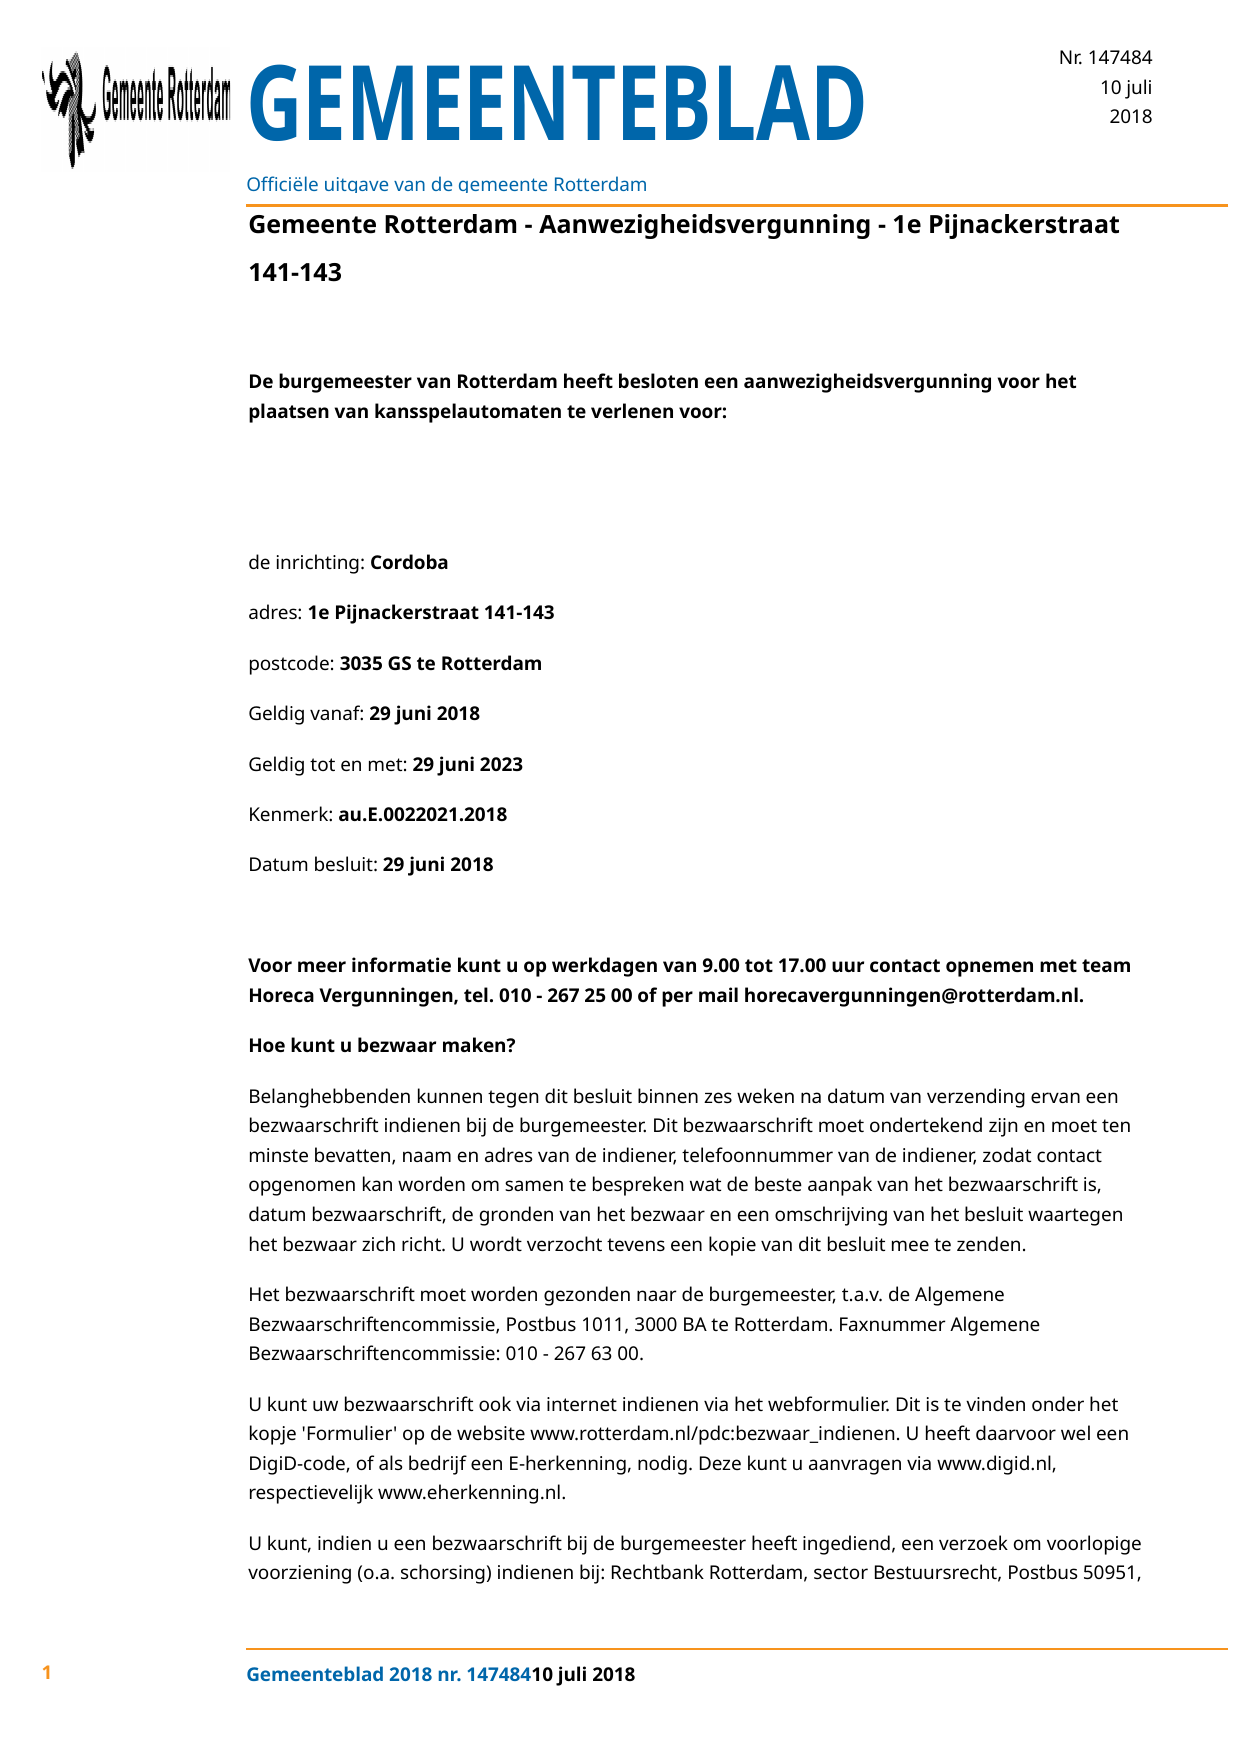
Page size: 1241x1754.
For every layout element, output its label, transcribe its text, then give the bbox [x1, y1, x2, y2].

text Geldig tot en met: 29 juni 2023 [248, 751, 1152, 777]
text de inrichting: Cordoba [248, 549, 1152, 575]
text Belanghebbenden kunnen tegen dit besluit binnen zes weken na datum van verzending ervan een bezwaarschrift indienen bij de burgemeester. Dit bezwaarschrift moet ondertekend zijn en moet ten minste bevatten, naam en adres van de indiener, telefoonnummer van de indiener, zodat contact opgenomen kan worden om samen te bespreken wat de beste aanpak van het bezwaarschrift is, datum bezwaarschrift, de gronden van het bezwaar en een omschrijving van het besluit waartegen het bezwaar zich richt. U wordt verzocht tevens een kopie van dit besluit mee te zenden. [248, 1083, 1152, 1257]
text U kunt, indien u een bezwaarschrift bij de burgemeester heeft ingediend, een verzoek om voorlopige voorziening (o.a. schorsing) indienen bij: Rechtbank Rotterdam, sector Bestuursrecht, Postbus 50951, [248, 1530, 1152, 1585]
text Het bezwaarschrift moet worden gezonden naar de burgemeester, t.a.v. de Algemene Bezwaarschriftencommissie, Postbus 1011, 3000 BA te Rotterdam. Faxnummer Algemene Bezwaarschriftencommissie: 010 - 267 63 00. [248, 1281, 1152, 1366]
text U kunt uw bezwaarschrift ook via internet indienen via het webformulier. Dit is te vinden onder het kopje 'Formulier' op de website www.rotterdam.nl/pdc:bezwaar_indienen. U heeft daarvoor wel een DigiD-code, of als bedrijf een E-herkenning, nodig. Deze kunt u aanvragen via www.digid.nl, respectievelijk www.eherkenning.nl. [248, 1391, 1152, 1505]
text Voor meer informatie kunt u op werkdagen van 9.00 tot 17.00 uur contact opnemen met team Horeca Vergunningen, tel. 010 - 267 25 00 of per mail horecavergunningen@rotterdam.nl. [248, 952, 1152, 1008]
text Geldig vanaf: 29 juni 2018 [248, 700, 1152, 726]
text adres: 1e Pijnackerstraat 141-143 [248, 599, 1152, 625]
picture [41, 47, 231, 172]
text Hoe kunt u bezwaar maken? [248, 1032, 1152, 1058]
text Gemeente Rotterdam - Aanwezigheidsvergunning - 1e Pijnackerstraat 141-143 [248, 207, 1152, 288]
text De burgemeester van Rotterdam heeft besloten een aanwezigheidsvergunning voor het plaatsen van kansspelautomaten te verlenen voor: [248, 368, 1152, 424]
text postcode: 3035 GS te Rotterdam [248, 650, 1152, 676]
text Kenmerk: au.E.0022021.2018 [248, 801, 1152, 827]
text Datum besluit: 29 juni 2018 [248, 852, 1152, 877]
